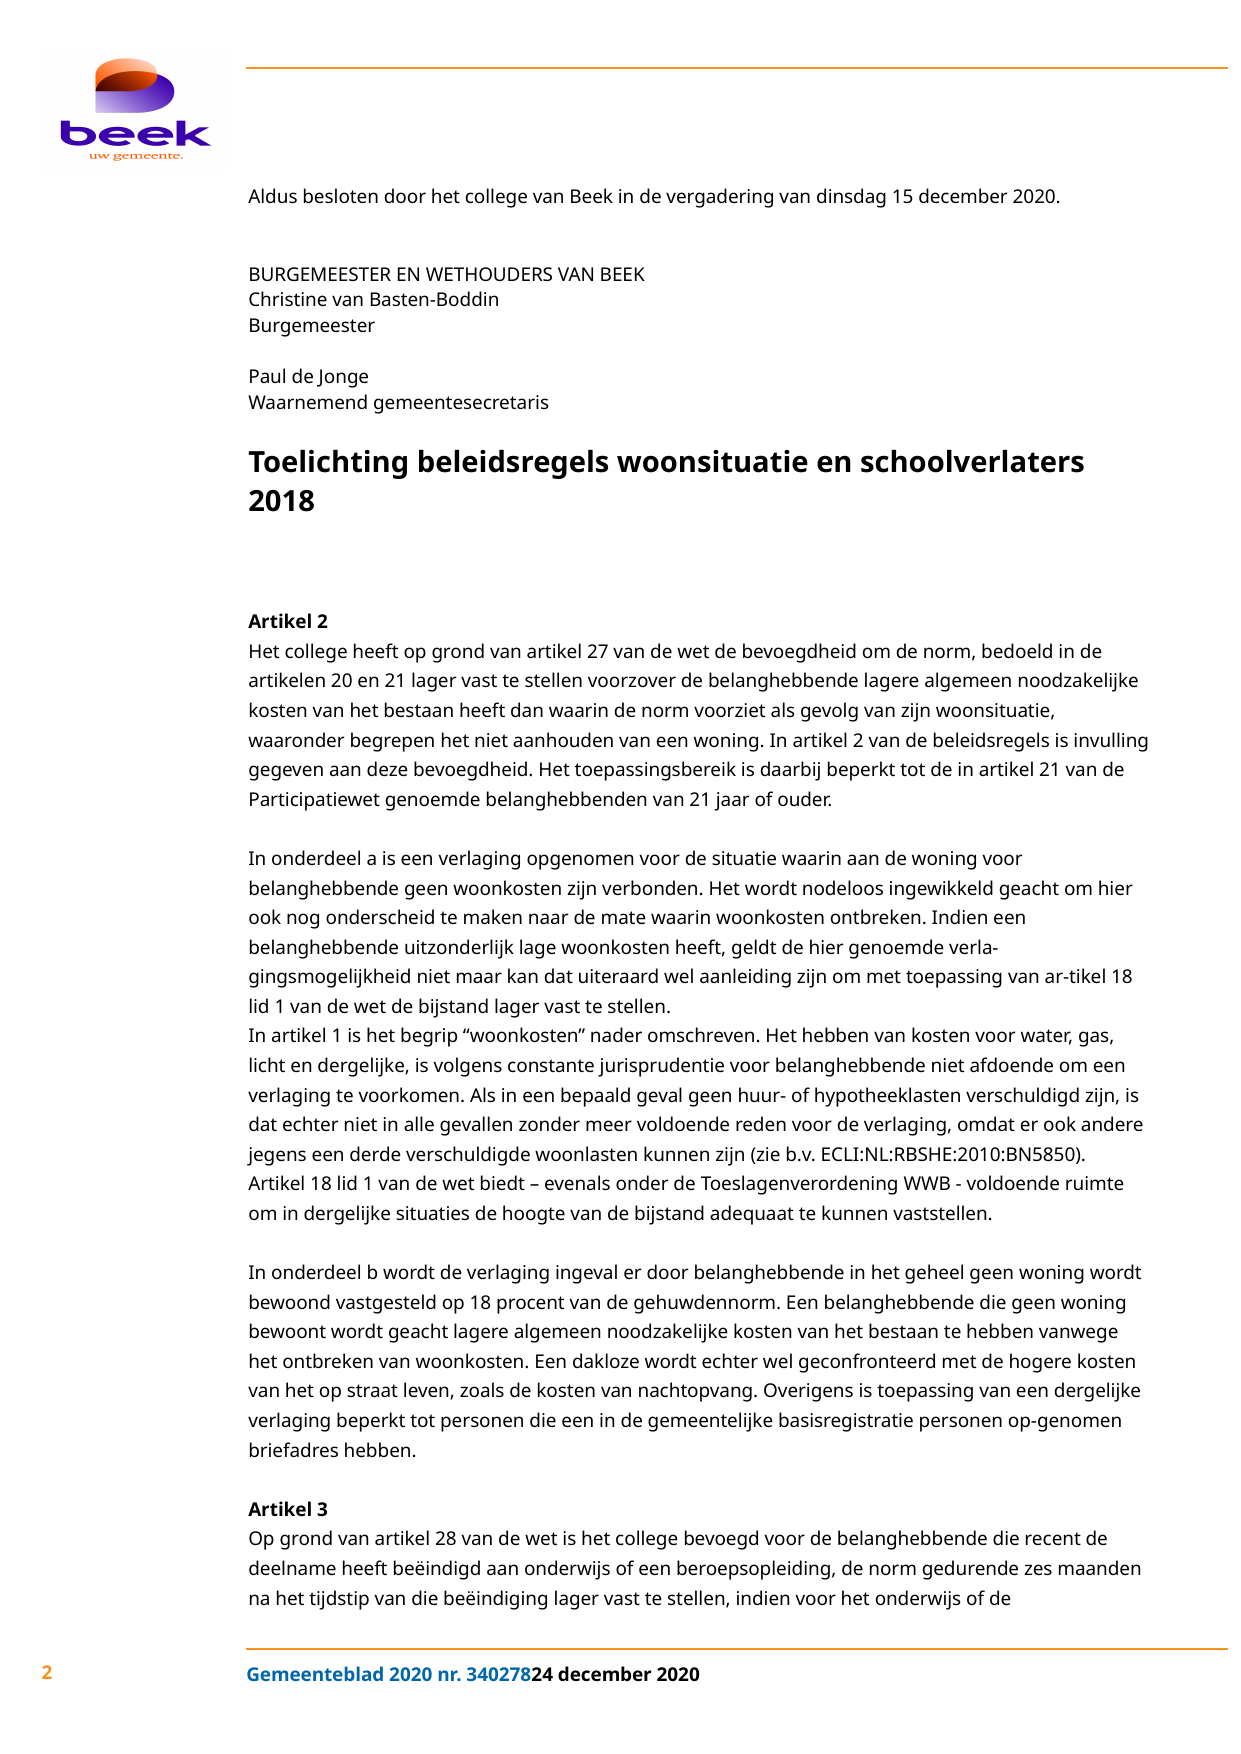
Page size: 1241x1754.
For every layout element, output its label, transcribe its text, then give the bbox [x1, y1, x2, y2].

picture [41, 47, 231, 172]
text Artikel 18 lid 1 van de wet biedt – evenals onder de Toeslagenverordening WWB - voldoende ruimte om in dergelijke situaties de hoogte van de bijstand adequaat te kunnen vaststellen. [248, 1171, 1152, 1226]
text In onderdeel b wordt de verlaging ingeval er door belanghebbende in het geheel geen woning wordt bewoond vastgesteld op 18 procent van de gehuwdennorm. Een belanghebbende die geen woning bewoont wordt geacht lagere algemeen noodzakelijke kosten van het bestaan te hebben vanwege het ontbreken van woonkosten. Een dakloze wordt echter wel geconfronteerd met de hogere kosten van het op straat leven, zoals de kosten van nachtopvang. Overigens is toepassing van een dergelijke verlaging beperkt tot personen die een in de gemeentelijke basisregistratie personen op-genomen briefadres hebben. [248, 1259, 1152, 1463]
text Het college heeft op grond van artikel 27 van de wet de bevoegdheid om de norm, bedoeld in de artikelen 20 en 21 lager vast te stellen voorzover de belanghebbende lagere algemeen noodzakelijke kosten van het bestaan heeft dan waarin de norm voorziet als gevolg van zijn woonsituatie, waaronder begrepen het niet aanhouden van een woning. In artikel 2 van de beleidsregels is invulling gegeven aan deze bevoegdheid. Het toepassingsbereik is daarbij beperkt tot de in artikel 21 van de Participatiewet genoemde belanghebbenden van 21 jaar of ouder. [248, 638, 1152, 812]
text Aldus besloten door het college van Beek in de vergadering van dinsdag 15 december 2020. [248, 183, 1152, 209]
text Paul de Jonge [248, 364, 1152, 389]
text Artikel 2 [248, 608, 1152, 634]
text In artikel 1 is het begrip “woonkosten” nader omschreven. Het hebben van kosten voor water, gas, licht en dergelijke, is volgens constante jurisprudentie voor belanghebbende niet afdoende om een verlaging te voorkomen. Als in een bepaald geval geen huur- of hypotheeklasten verschuldigd zijn, is dat echter niet in alle gevallen zonder meer voldoende reden voor de verlaging, omdat er ook andere jegens een derde verschuldigde woonlasten kunnen zijn (zie b.v. ECLI:NL:RBSHE:2010:BN5850). [248, 1023, 1152, 1167]
text Christine van Basten-Boddin [248, 286, 1152, 312]
text In onderdeel a is een verlaging opgenomen voor de situatie waarin aan de woning voor belanghebbende geen woonkosten zijn verbonden. Het wordt nodeloos ingewikkeld geacht om hier ook nog onderscheid te maken naar de mate waarin woonkosten ontbreken. Indien een belanghebbende uitzonderlijk lage woonkosten heeft, geldt de hier genoemde verla-gingsmogelijkheid niet maar kan dat uiteraard wel aanleiding zijn om met toepassing van ar-tikel 18 lid 1 van de wet de bijstand lager vast te stellen. [248, 845, 1152, 1019]
text Toelichting beleidsregels woonsituatie en schoolverlaters 2018 [248, 441, 1152, 520]
text Waarnemend gemeentesecretaris [248, 389, 1152, 415]
text Artikel 3 [248, 1496, 1152, 1522]
text Burgemeester [248, 312, 1152, 338]
text Op grond van artikel 28 van de wet is het college bevoegd voor de belanghebbende die recent de deelname heeft beëindigd aan onderwijs of een beroepsopleiding, de norm gedurende zes maanden na het tijdstip van die beëindiging lager vast te stellen, indien voor het onderwijs of de [248, 1526, 1152, 1611]
text BURGEMEESTER EN WETHOUDERS VAN BEEK [248, 261, 1152, 286]
